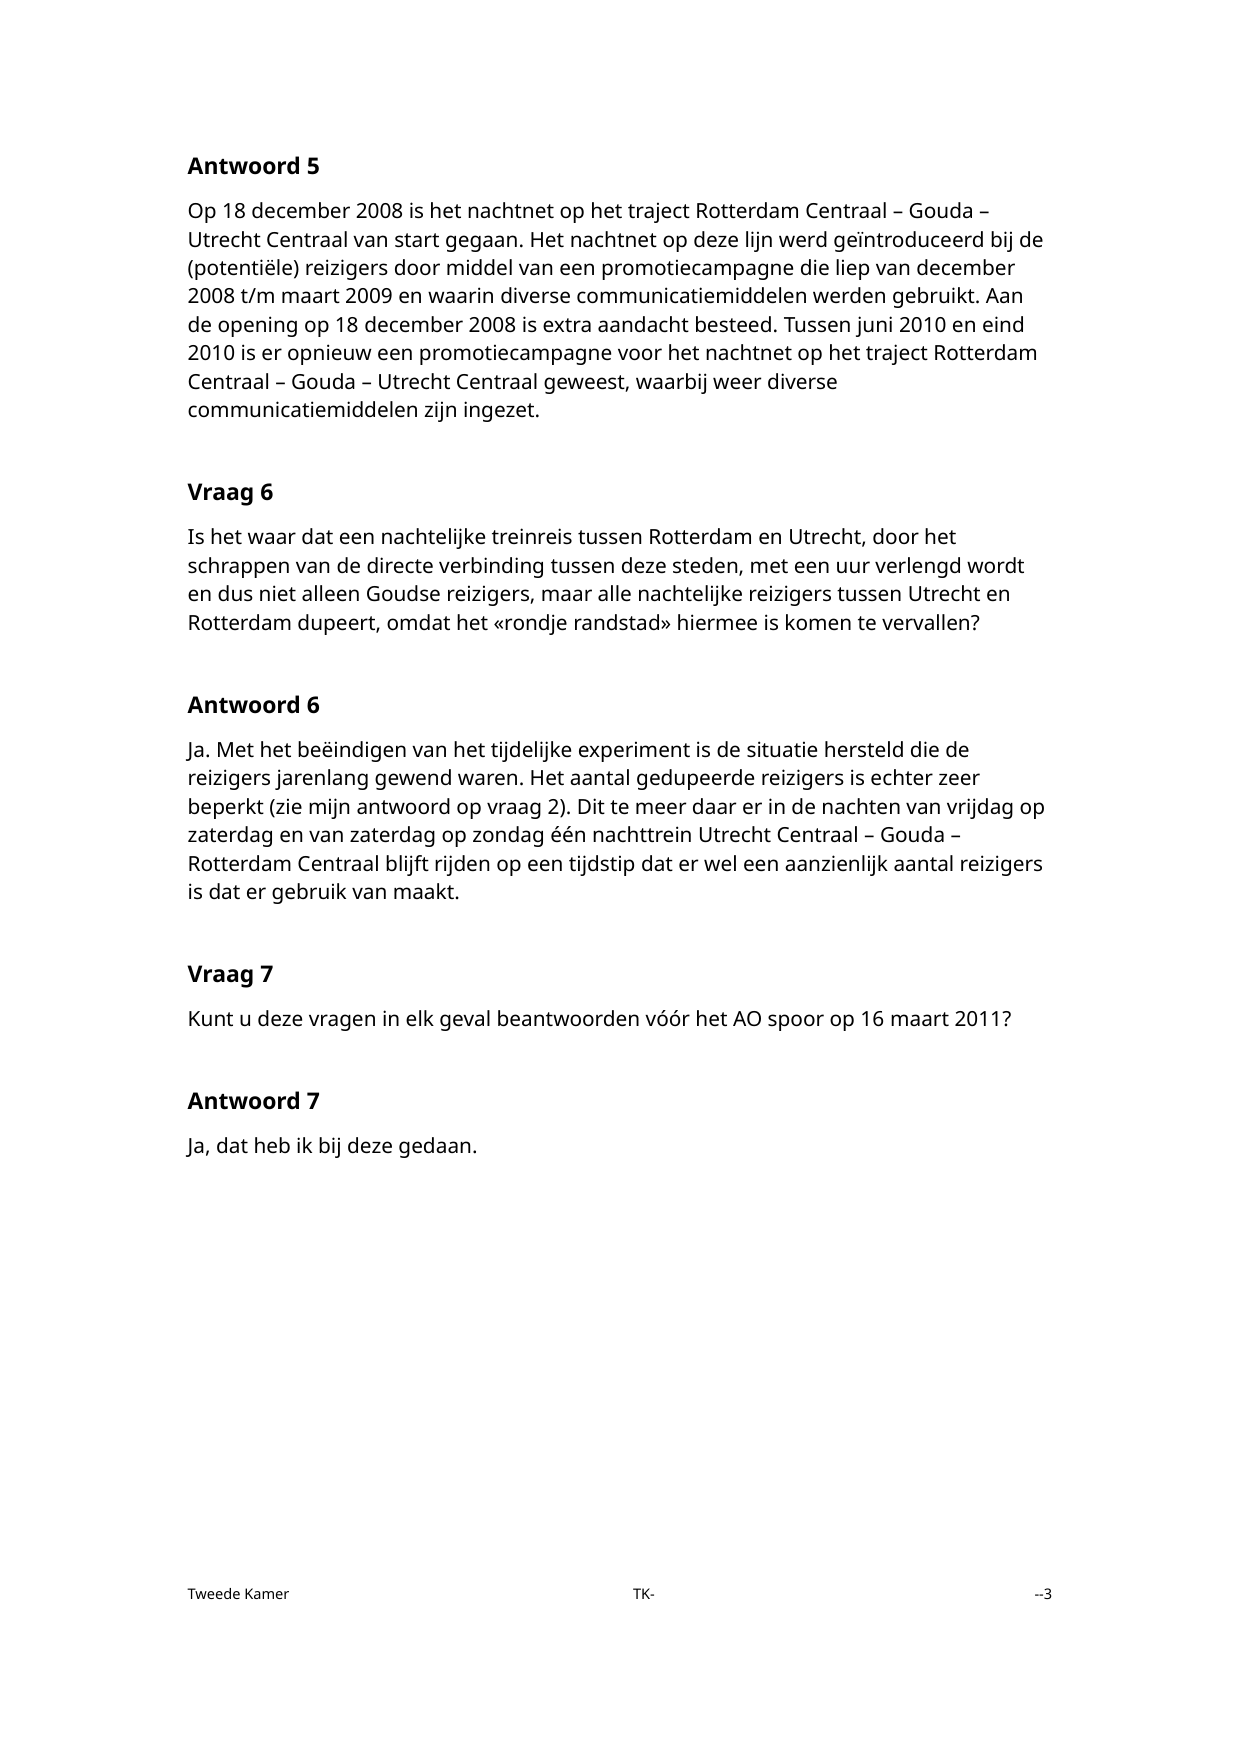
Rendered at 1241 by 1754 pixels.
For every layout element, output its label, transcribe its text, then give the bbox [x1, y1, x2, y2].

subtitle Vraag 7 [187, 958, 1053, 989]
text Op 18 december 2008 is het nachtnet op het traject Rotterdam Centraal – Gouda – Utrecht Centraal van start gegaan. Het nachtnet op deze lijn werd geïntroduceerd bij de (potentiële) reizigers door middel van een promotiecampagne die liep van december 2008 t/m maart 2009 en waarin diverse communicatiemiddelen werden gebruikt. Aan de opening op 18 december 2008 is extra aandacht besteed. Tussen juni 2010 en eind 2010 is er opnieuw een promotiecampagne voor het nachtnet op het traject Rotterdam Centraal – Gouda – Utrecht Centraal geweest, waarbij weer diverse communicatiemiddelen zijn ingezet. [187, 196, 1053, 424]
subtitle Antwoord 6 [187, 689, 1053, 720]
subtitle Vraag 6 [187, 476, 1053, 507]
text Kunt u deze vragen in elk geval beantwoorden vóór het AO spoor op 16 maart 2011? [187, 1004, 1053, 1033]
text Ja. Met het beëindigen van het tijdelijke experiment is de situatie hersteld die de reizigers jarenlang gewend waren. Het aantal gedupeerde reizigers is echter zeer beperkt (zie mijn antwoord op vraag 2). Dit te meer daar er in de nachten van vrijdag op zaterdag en van zaterdag op zondag één nachttrein Utrecht Centraal – Gouda – Rotterdam Centraal blijft rijden op een tijdstip dat er wel een aanzienlijk aantal reizigers is dat er gebruik van maakt. [187, 735, 1053, 906]
subtitle Antwoord 5 [187, 150, 1053, 181]
text Is het waar dat een nachtelijke treinreis tussen Rotterdam en Utrecht, door het schrappen van de directe verbinding tussen deze steden, met een uur verlengd wordt en dus niet alleen Goudse reizigers, maar alle nachtelijke reizigers tussen Utrecht en Rotterdam dupeert, omdat het «rondje randstad» hiermee is komen te vervallen? [187, 522, 1053, 636]
text Ja, dat heb ik bij deze gedaan. [187, 1132, 1053, 1160]
subtitle Antwoord 7 [187, 1085, 1053, 1117]
